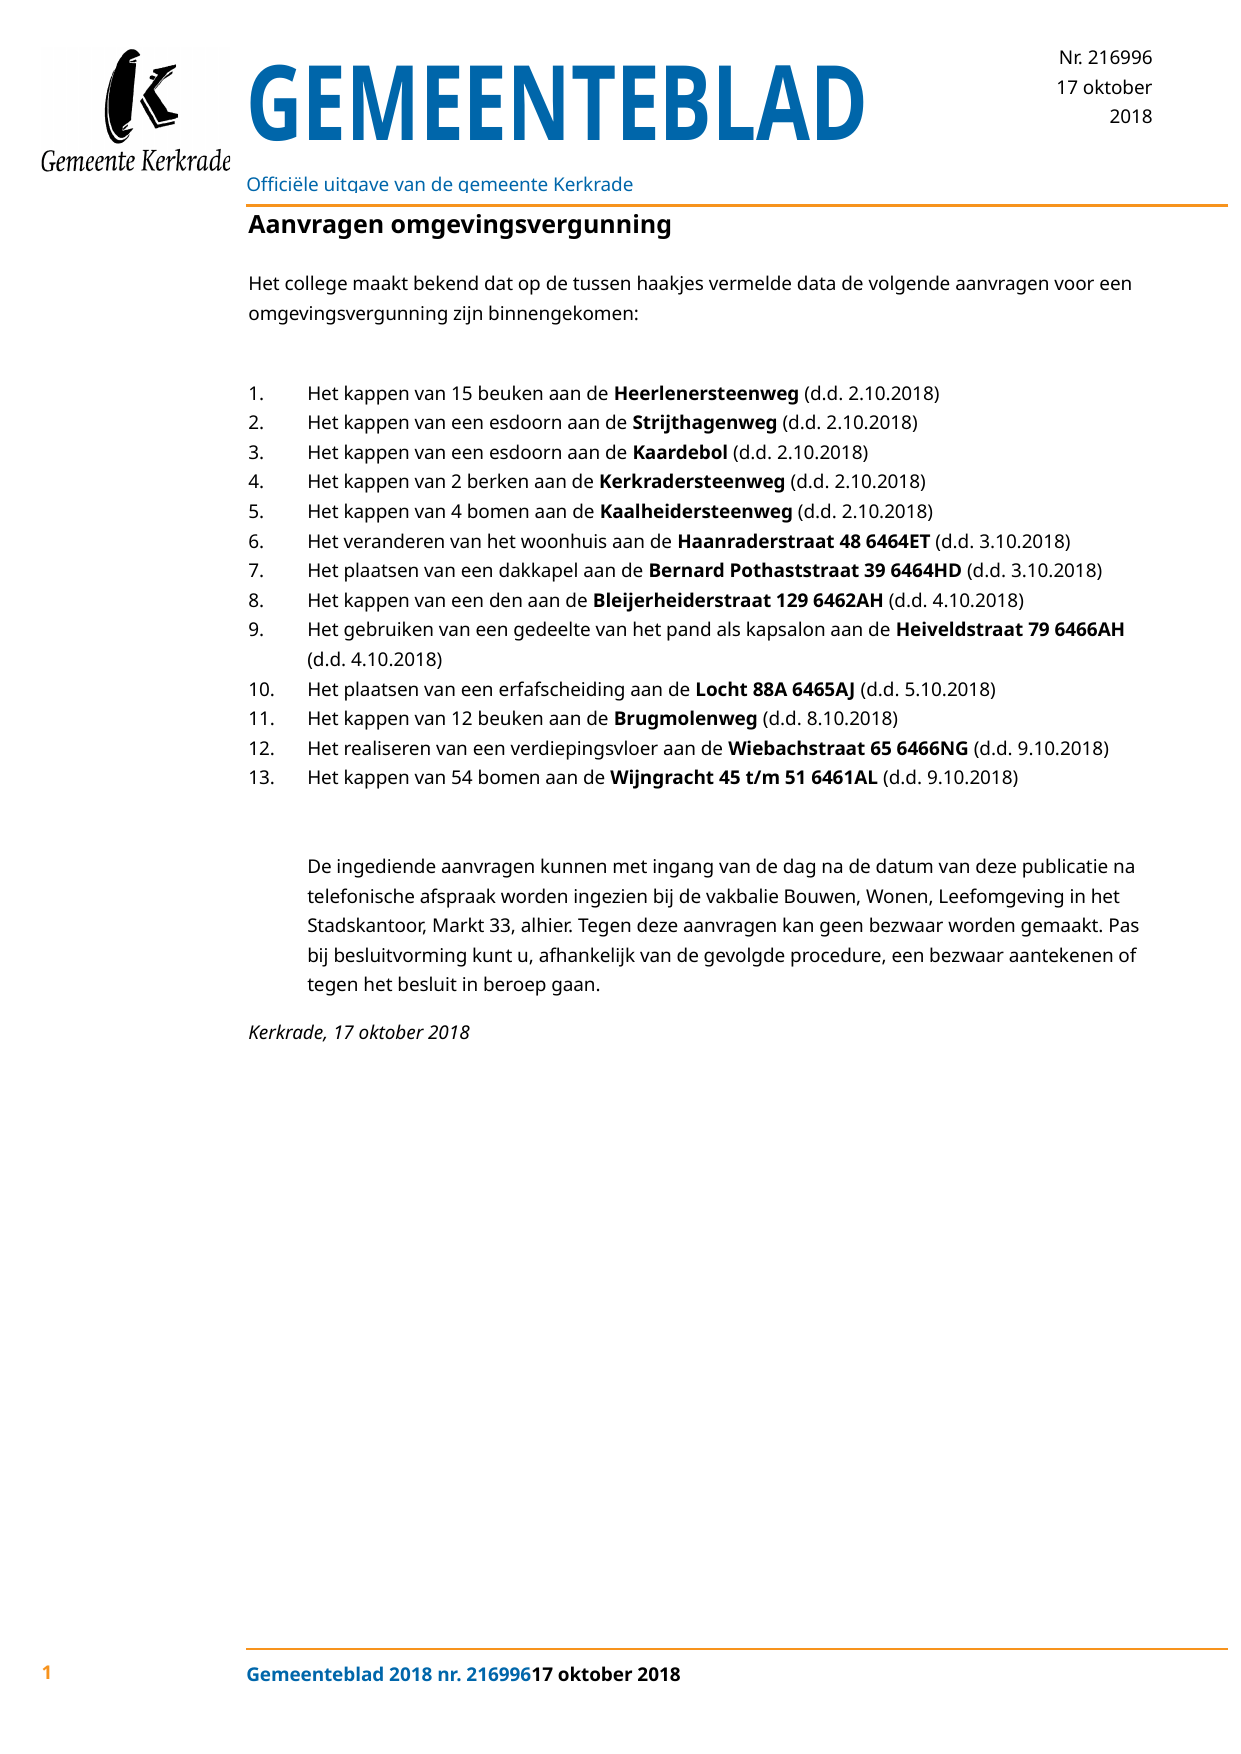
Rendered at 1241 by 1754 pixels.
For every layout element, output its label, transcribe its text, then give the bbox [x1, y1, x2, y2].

list Het kappen van 15 beuken aan de Heerlenersteenweg (d.d. 2.10.2018) [248, 380, 1152, 406]
list Het veranderen van het woonhuis aan de Haanraderstraat 48 6464ET (d.d. 3.10.2018) [248, 528, 1152, 553]
list Het kappen van 2 berken aan de Kerkradersteenweg (d.d. 2.10.2018) [248, 469, 1152, 494]
text Aanvragen omgevingsvergunning [248, 207, 1152, 241]
list Het plaatsen van een dakkapel aan de Bernard Pothaststraat 39 6464HD (d.d. 3.10.2018) [248, 557, 1152, 583]
list Het kappen van een esdoorn aan de Kaardebol (d.d. 2.10.2018) [248, 439, 1152, 465]
list Het plaatsen van een erfafscheiding aan de Locht 88A 6465AJ (d.d. 5.10.2018) [248, 676, 1152, 701]
list Het kappen van 4 bomen aan de Kaalheidersteenweg (d.d. 2.10.2018) [248, 498, 1152, 524]
list Het kappen van 54 bomen aan de Wijngracht 45 t/m 51 6461AL (d.d. 9.10.2018) [248, 764, 1152, 790]
text Het college maakt bekend dat op de tussen haakjes vermelde data de volgende aanvragen voor een omgevingsvergunning zijn binnengekomen: [248, 270, 1152, 326]
list De ingediende aanvragen kunnen met ingang van de dag na de datum van deze publicatie na telefonische afspraak worden ingezien bij de vakbalie Bouwen, Wonen, Leefomgeving in het Stadskantoor, Markt 33, alhier. Tegen deze aanvragen kan geen bezwaar worden gemaakt. Pas bij besluitvorming kunt u, afhankelijk van de gevolgde procedure, een bezwaar aantekenen of tegen het besluit in beroep gaan. [248, 853, 1152, 997]
picture [41, 47, 231, 172]
list Het kappen van 12 beuken aan de Brugmolenweg (d.d. 8.10.2018) [248, 705, 1152, 731]
list Het gebruiken van een gedeelte van het pand als kapsalon aan de Heiveldstraat 79 6466AH (d.d. 4.10.2018) [248, 617, 1152, 672]
list Het realiseren van een verdiepingsvloer aan de Wiebachstraat 65 6466NG (d.d. 9.10.2018) [248, 735, 1152, 761]
list Het kappen van een esdoorn aan de Strijthagenweg (d.d. 2.10.2018) [248, 409, 1152, 435]
text Kerkrade, 17 oktober 2018 [248, 1019, 1152, 1045]
list Het kappen van een den aan de Bleijerheiderstraat 129 6462AH (d.d. 4.10.2018) [248, 587, 1152, 613]
